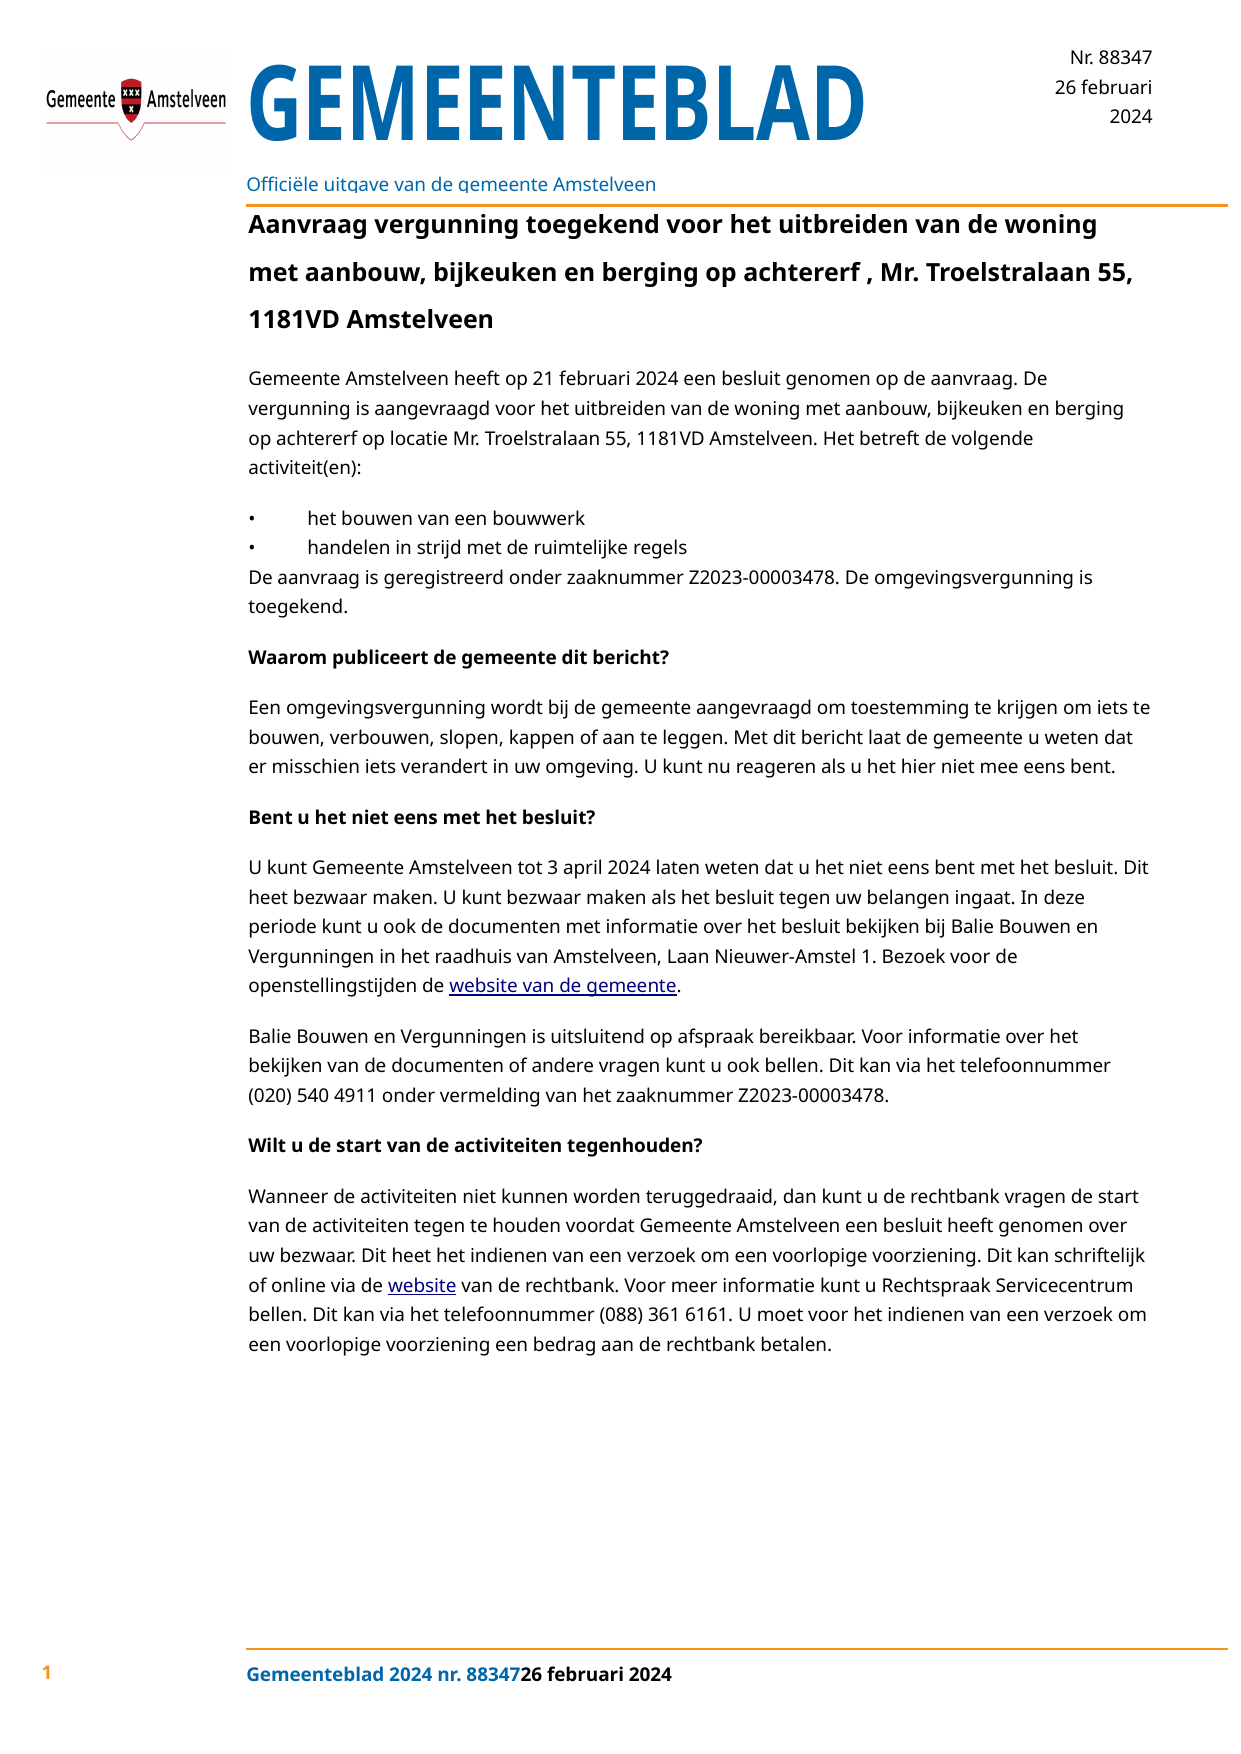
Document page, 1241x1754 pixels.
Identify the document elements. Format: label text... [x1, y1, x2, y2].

text Een omgevingsvergunning wordt bij de gemeente aangevraagd om toestemming te krijgen om iets te bouwen, verbouwen, slopen, kappen of aan te leggen. Met dit bericht laat de gemeente u weten dat er misschien iets verandert in uw omgeving. U kunt nu reageren als u het hier niet mee eens bent. [248, 694, 1152, 779]
picture [41, 47, 231, 172]
text Aanvraag vergunning toegekend voor het uitbreiden van de woning met aanbouw, bijkeuken en berging op achtererf , Mr. Troelstralaan 55, 1181VD Amstelveen [248, 207, 1152, 336]
text Bent u het niet eens met het besluit? [248, 804, 1152, 829]
text Wanneer de activiteiten niet kunnen worden teruggedraaid, dan kunt u de rechtbank vragen de start van de activiteiten tegen te houden voordat Gemeente Amstelveen een besluit heeft genomen over uw bezwaar. Dit heet het indienen van een verzoek om een voorlopige voorziening. Dit kan schriftelijk of online via de website van de rechtbank. Voor meer informatie kunt u Rechtspraak Servicecentrum bellen. Dit kan via het telefoonnummer (088) 361 6161. U moet voor het indienen van een verzoek om een voorlopige voorziening een bedrag aan de rechtbank betalen. [248, 1183, 1152, 1357]
list het bouwen van een bouwwerk [248, 505, 1152, 530]
text U kunt Gemeente Amstelveen tot 3 april 2024 laten weten dat u het niet eens bent met het besluit. Dit heet bezwaar maken. U kunt bezwaar maken als het besluit tegen uw belangen ingaat. In deze periode kunt u ook de documenten met informatie over het besluit bekijken bij Balie Bouwen en Vergunningen in het raadhuis van Amstelveen, Laan Nieuwer-Amstel 1. Bezoek voor de openstellingstijden de website van de gemeente. [248, 854, 1152, 998]
text Wilt u de start van de activiteiten tegenhouden? [248, 1133, 1152, 1158]
text Waarom publiceert de gemeente dit bericht? [248, 644, 1152, 669]
text Gemeente Amstelveen heeft op 21 februari 2024 een besluit genomen op de aanvraag. De vergunning is aangevraagd voor het uitbreiden van de woning met aanbouw, bijkeuken en berging op achtererf op locatie Mr. Troelstralaan 55, 1181VD Amstelveen. Het betreft de volgende activiteit(en): [248, 366, 1152, 480]
list handelen in strijd met de ruimtelijke regels [248, 534, 1152, 560]
text De aanvraag is geregistreerd onder zaaknummer Z2023-00003478. De omgevingsvergunning is toegekend. [248, 564, 1152, 619]
text Balie Bouwen en Vergunningen is uitsluitend op afspraak bereikbaar. Voor informatie over het bekijken van de documenten of andere vragen kunt u ook bellen. Dit kan via het telefoonnummer (020) 540 4911 onder vermelding van het zaaknummer Z2023-00003478. [248, 1023, 1152, 1108]
